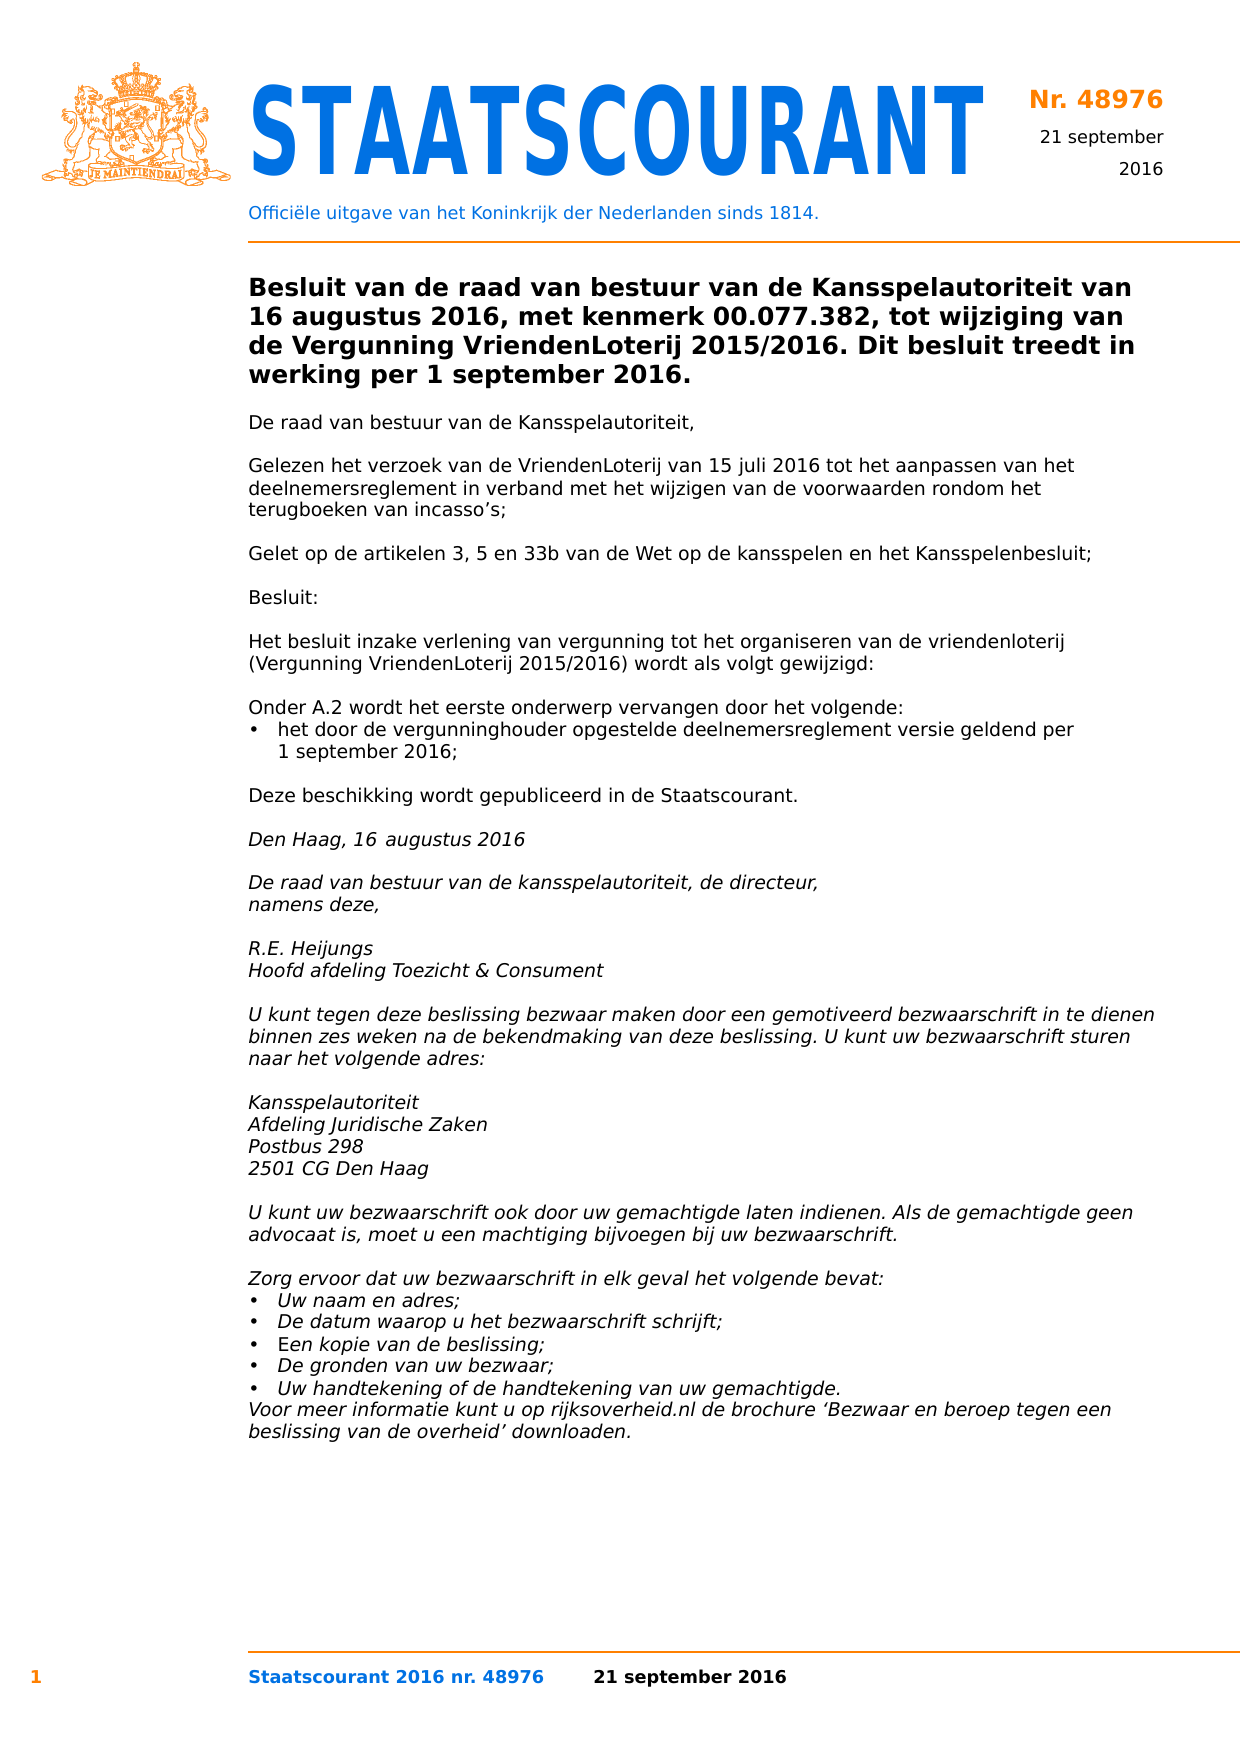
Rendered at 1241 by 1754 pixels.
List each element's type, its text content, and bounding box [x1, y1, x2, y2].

text • De gronden van uw bezwaar; [248, 1355, 1163, 1377]
text Zorg ervoor dat uw bezwaarschrift in elk geval het volgende bevat: [248, 1267, 1163, 1289]
text Den Haag, 16 augustus 2016 [248, 828, 1163, 850]
text • De datum waarop u het bezwaarschrift schrijft; [248, 1311, 1163, 1333]
text De raad van bestuur van de Kansspelautoriteit, [248, 412, 1163, 433]
text U kunt tegen deze beslissing bezwaar maken door een gemotiveerd bezwaarschrift in te dienen binnen zes weken na de bekendmaking van deze beslissing. U kunt uw bezwaarschrift sturen naar het volgende adres: [248, 1004, 1163, 1070]
text • Uw naam en adres; [248, 1289, 1163, 1311]
table_cell 2016 [998, 153, 1240, 203]
text • Uw handtekening of de handtekening van uw gemachtigde. [248, 1377, 1163, 1399]
text Besluit: [248, 587, 1163, 609]
text 2501 CG Den Haag [248, 1158, 1163, 1180]
text U kunt uw bezwaarschrift ook door uw gemachtigde laten indienen. Als de gemachtigde geen advocaat is, moet u een machtiging bijvoegen bij uw bezwaarschrift. [248, 1202, 1163, 1246]
table_cell Officiële uitgave van het Koninkrijk der Nederlanden sinds 1814. [248, 203, 1240, 241]
table_header [25, 62, 248, 241]
picture [41, 62, 231, 186]
text Gelezen het verzoek van de VriendenLoterij van 15 juli 2016 tot het aanpassen van het deelnemersreglement in verband met het wijzigen van de voorwaarden rondom het terugboeken van incasso’s; [248, 455, 1163, 521]
text Voor meer informatie kunt u op rijksoverheid.nl de brochure ‘Bezwaar en beroep tegen een beslissing van de overheid’ downloaden. [248, 1399, 1163, 1443]
text • het door de vergunninghouder opgestelde deelnemersreglement versie geldend per 1 september 2016; [248, 719, 1163, 763]
text Gelet op de artikelen 3, 5 en 33b van de Wet op de kansspelen en het Kansspelenbesluit; [248, 543, 1163, 565]
text De raad van bestuur van de kansspelautoriteit, de directeur, namens deze, R.E. Heijungs Hoofd afdeling Toezicht & Consument [248, 872, 1163, 982]
table_header Nr. 48976 [998, 62, 1240, 121]
text Kansspelautoriteit [248, 1092, 1163, 1114]
text Postbus 298 [248, 1136, 1163, 1158]
table_cell 21 september [998, 121, 1240, 153]
text • Een kopie van de beslissing; [248, 1333, 1163, 1355]
text Afdeling Juridische Zaken [248, 1114, 1163, 1136]
text Deze beschikking wordt gepubliceerd in de Staatscourant. [248, 784, 1163, 807]
table_header STAATSCOURANT [248, 62, 998, 203]
text Het besluit inzake verlening van vergunning tot het organiseren van de vriendenloterij (Vergunning VriendenLoterij 2015/2016) wordt als volgt gewijzigd: [248, 631, 1163, 675]
subtitle Besluit van de raad van bestuur van de Kansspelautoriteit van 16 augustus 2016, met kenmerk 00.077.382, tot wijziging van de Vergunning VriendenLoterij 2015/2016. Dit besluit treedt in werking per 1 september 2016. [248, 273, 1163, 390]
text Onder A.2 wordt het eerste onderwerp vervangen door het volgende: [248, 697, 1163, 719]
